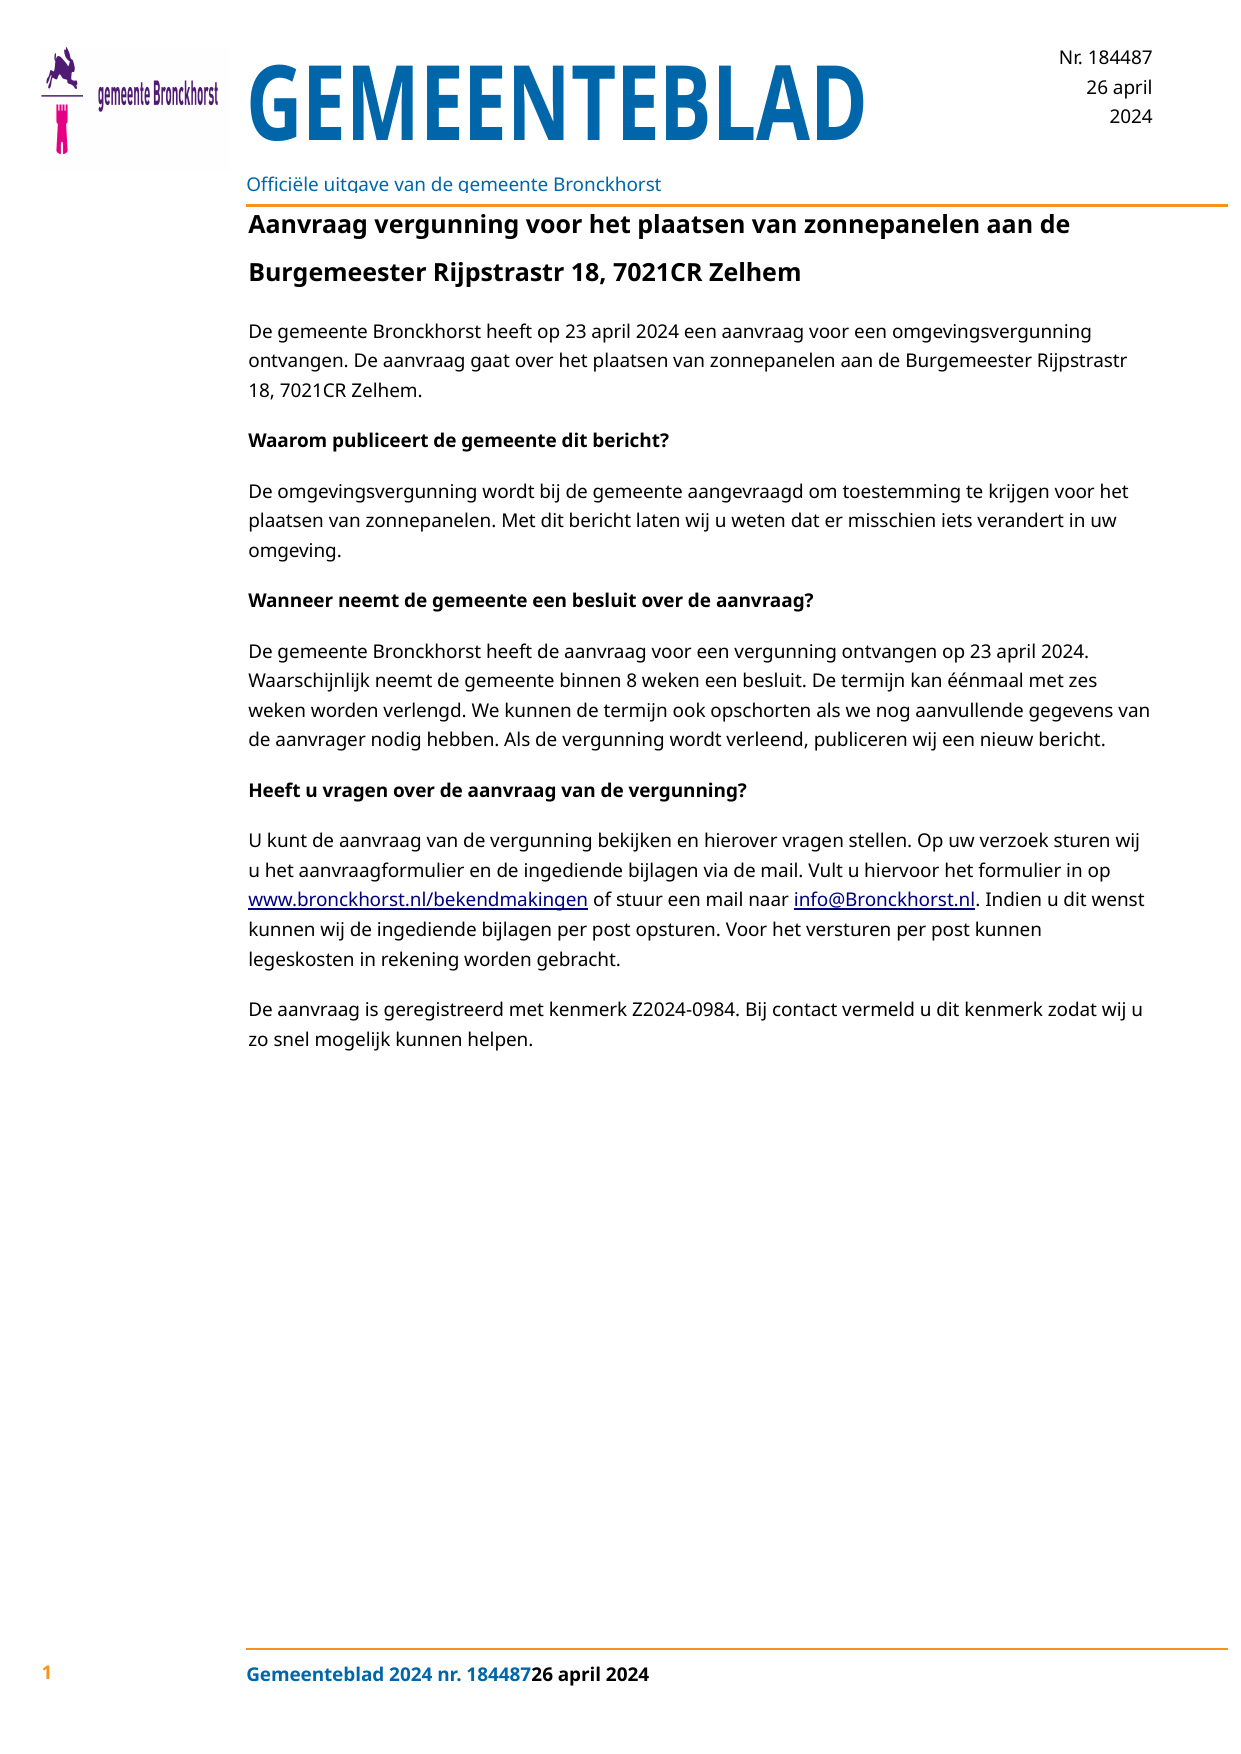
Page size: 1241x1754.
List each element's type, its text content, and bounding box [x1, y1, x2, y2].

text Aanvraag vergunning voor het plaatsen van zonnepanelen aan de Burgemeester Rijpstrastr 18, 7021CR Zelhem [248, 207, 1152, 288]
text De gemeente Bronckhorst heeft de aanvraag voor een vergunning ontvangen op 23 april 2024. Waarschijnlijk neemt de gemeente binnen 8 weken een besluit. De termijn kan éénmaal met zes weken worden verlengd. We kunnen de termijn ook opschorten als we nog aanvullende gegevens van de aanvrager nodig hebben. Als de vergunning wordt verleend, publiceren wij een nieuw bericht. [248, 638, 1152, 752]
text Waarom publiceert de gemeente dit bericht? [248, 427, 1152, 453]
text Wanneer neemt de gemeente een besluit over de aanvraag? [248, 587, 1152, 613]
text Heeft u vragen over de aanvraag van de vergunning? [248, 777, 1152, 803]
text De aanvraag is geregistreerd met kenmerk Z2024-0984. Bij contact vermeld u dit kenmerk zodat wij u zo snel mogelijk kunnen helpen. [248, 996, 1152, 1052]
text De gemeente Bronckhorst heeft op 23 april 2024 een aanvraag voor een omgevingsvergunning ontvangen. De aanvraag gaat over het plaatsen van zonnepanelen aan de Burgemeester Rijpstrastr 18, 7021CR Zelhem. [248, 318, 1152, 403]
text U kunt de aanvraag van de vergunning bekijken en hierover vragen stellen. Op uw verzoek sturen wij u het aanvraagformulier en de ingediende bijlagen via de mail. Vult u hiervoor het formulier in op www.bronckhorst.nl/bekendmakingen of stuur een mail naar info@Bronckhorst.nl. Indien u dit wenst kunnen wij de ingediende bijlagen per post opsturen. Voor het versturen per post kunnen legeskosten in rekening worden gebracht. [248, 827, 1152, 972]
picture [41, 47, 231, 172]
text De omgevingsvergunning wordt bij de gemeente aangevraagd om toestemming te krijgen voor het plaatsen van zonnepanelen. Met dit bericht laten wij u weten dat er misschien iets verandert in uw omgeving. [248, 478, 1152, 563]
